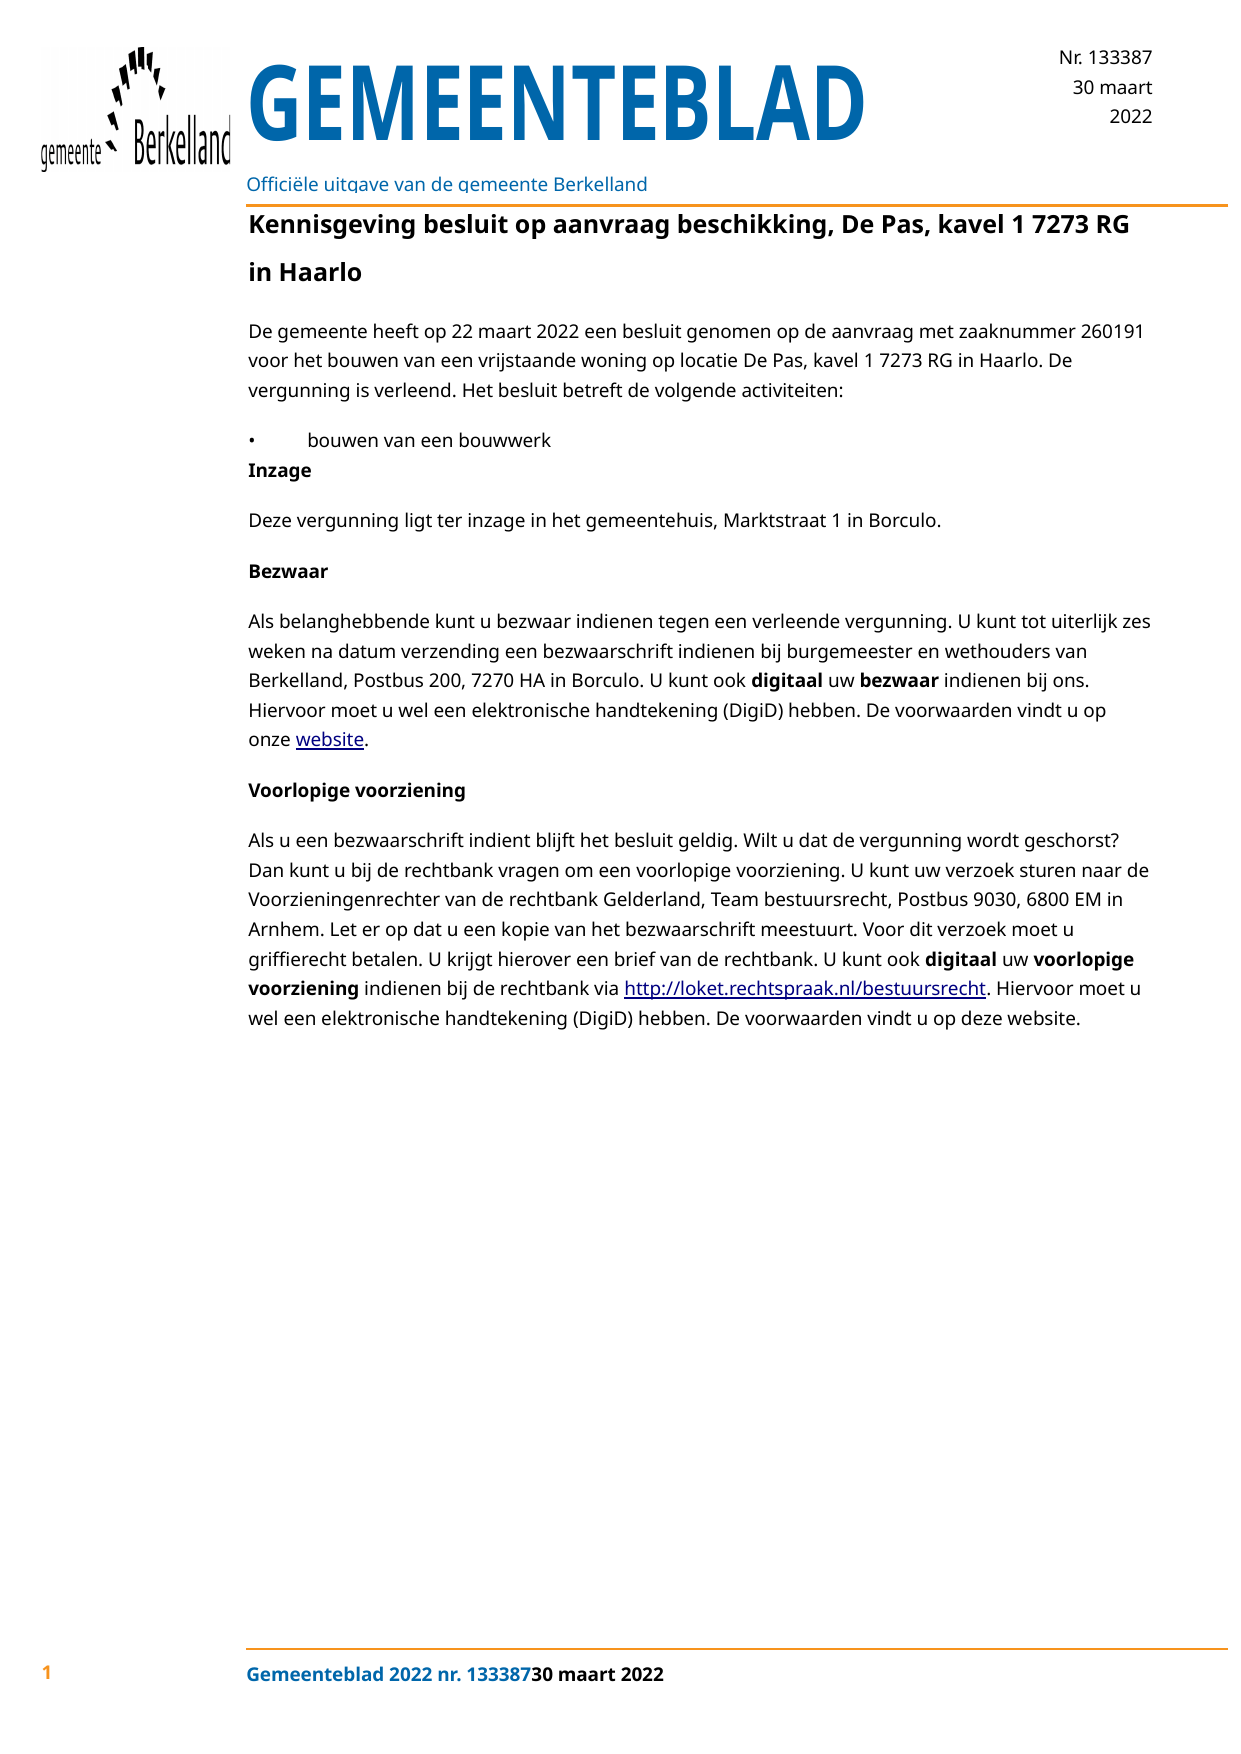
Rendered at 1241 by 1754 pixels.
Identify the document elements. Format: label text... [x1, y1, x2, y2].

text Inzage [248, 457, 1152, 483]
text Bezwaar [248, 558, 1152, 584]
text Voorlopige voorziening [248, 777, 1152, 803]
picture [41, 47, 231, 172]
text Als belanghebbende kunt u bezwaar indienen tegen een verleende vergunning. U kunt tot uiterlijk zes weken na datum verzending een bezwaarschrift indienen bij burgemeester en wethouders van Berkelland, Postbus 200, 7270 HA in Borculo. U kunt ook digitaal uw bezwaar indienen bij ons. Hiervoor moet u wel een elektronische handtekening (DigiD) hebben. De voorwaarden vindt u op onze website. [248, 608, 1152, 752]
list bouwen van een bouwwerk [248, 427, 1152, 453]
text Kennisgeving besluit op aanvraag beschikking, De Pas, kavel 1 7273 RG in Haarlo [248, 207, 1152, 288]
text De gemeente heeft op 22 maart 2022 een besluit genomen op de aanvraag met zaaknummer 260191 voor het bouwen van een vrijstaande woning op locatie De Pas, kavel 1 7273 RG in Haarlo. De vergunning is verleend. Het besluit betreft de volgende activiteiten: [248, 318, 1152, 403]
text Deze vergunning ligt ter inzage in het gemeentehuis, Marktstraat 1 in Borculo. [248, 507, 1152, 533]
text Als u een bezwaarschrift indient blijft het besluit geldig. Wilt u dat de vergunning wordt geschorst? Dan kunt u bij de rechtbank vragen om een voorlopige voorziening. U kunt uw verzoek sturen naar de Voorzieningenrechter van de rechtbank Gelderland, Team bestuursrecht, Postbus 9030, 6800 EM in Arnhem. Let er op dat u een kopie van het bezwaarschrift meestuurt. Voor dit verzoek moet u griffierecht betalen. U krijgt hierover een brief van de rechtbank. U kunt ook digitaal uw voorlopige voorziening indienen bij de rechtbank via http://loket.rechtspraak.nl/bestuursrecht. Hiervoor moet u wel een elektronische handtekening (DigiD) hebben. De voorwaarden vindt u op deze website. [248, 827, 1152, 1031]
